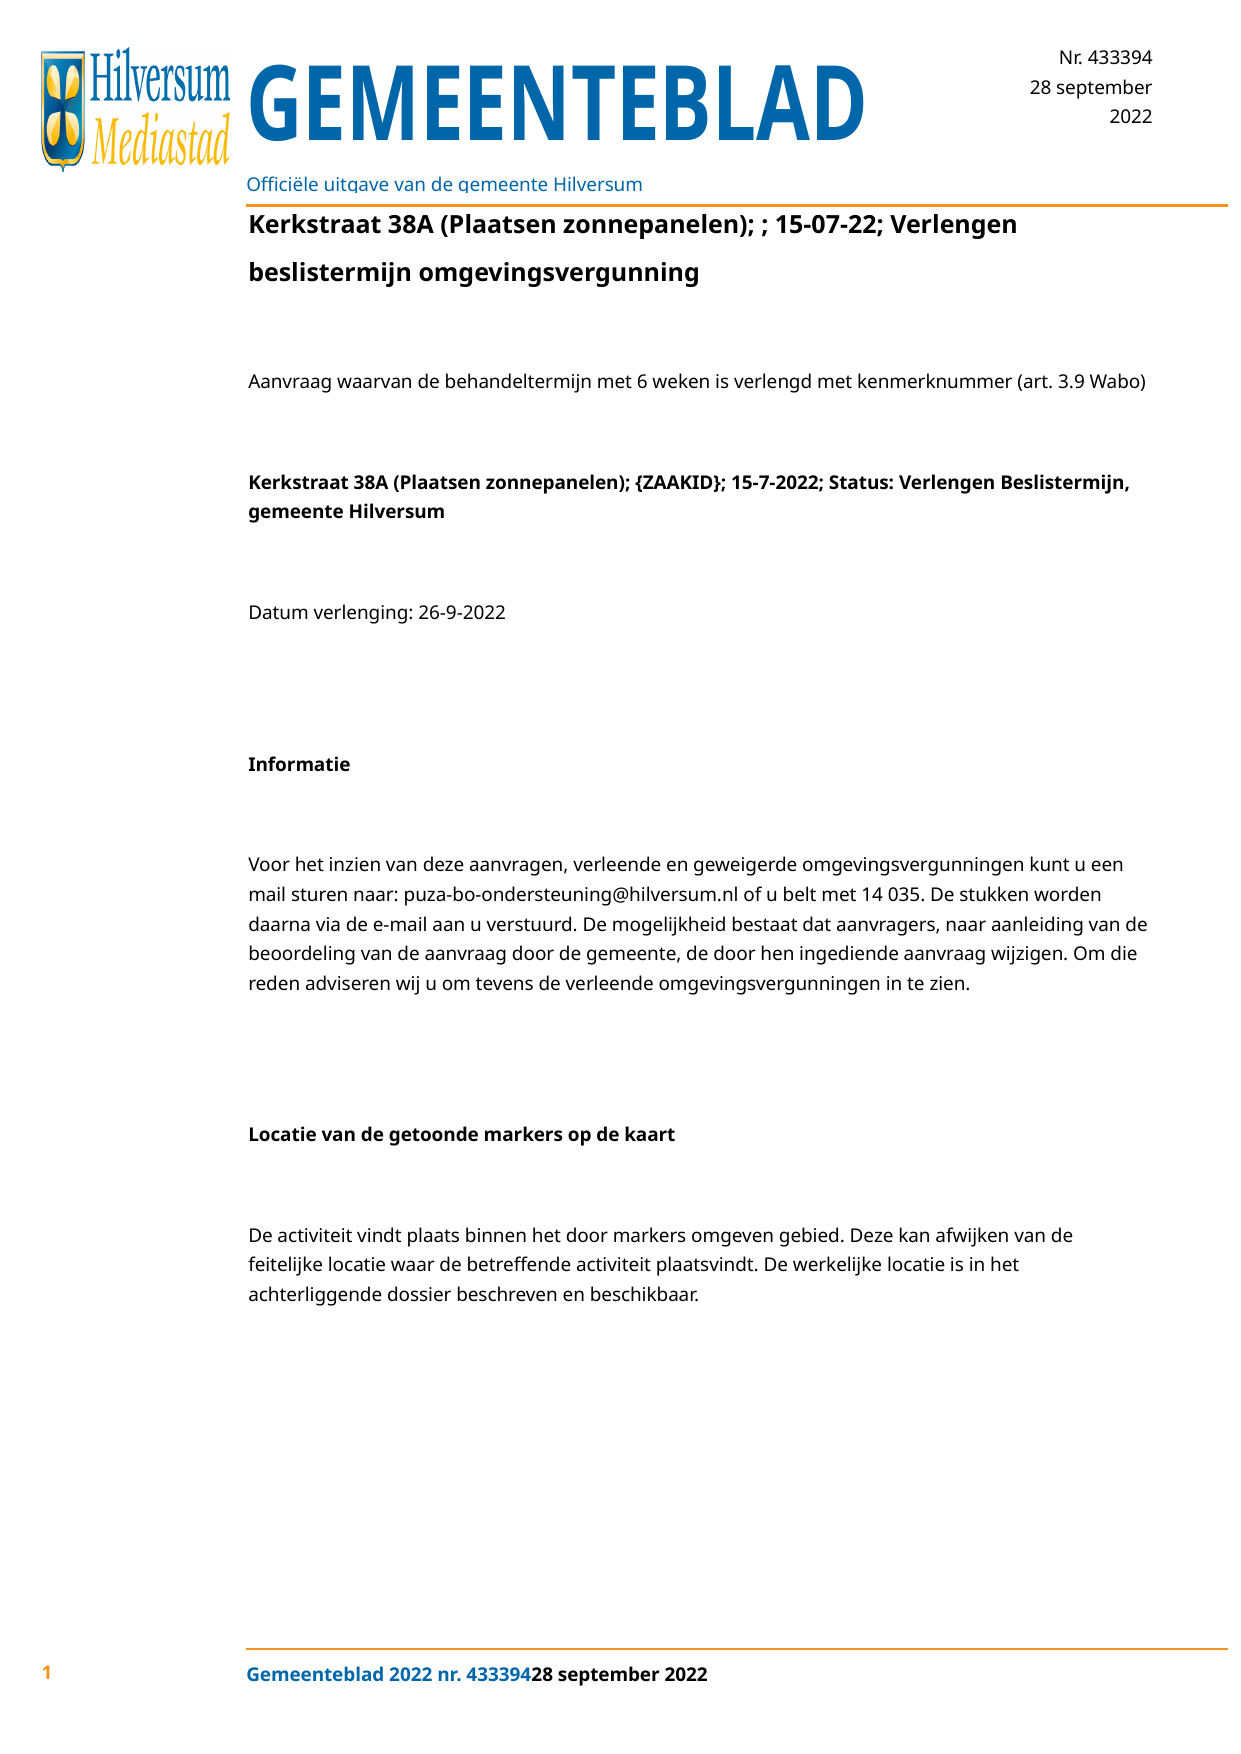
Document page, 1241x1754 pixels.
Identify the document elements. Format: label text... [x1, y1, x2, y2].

text Voor het inzien van deze aanvragen, verleende en geweigerde omgevingsvergunningen kunt u een mail sturen naar: puza-bo-ondersteuning@hilversum.nl of u belt met 14 035. De stukken worden daarna via de e-mail aan u verstuurd. De mogelijkheid bestaat dat aanvragers, naar aanleiding van de beoordeling van de aanvraag door de gemeente, de door hen ingediende aanvraag wijzigen. Om die reden adviseren wij u om tevens de verleende omgevingsvergunningen in te zien. [248, 852, 1152, 996]
text Locatie van de getoonde markers op de kaart [248, 1121, 1152, 1147]
text De activiteit vindt plaats binnen het door markers omgeven gebied. Deze kan afwijken van de feitelijke locatie waar de betreffende activiteit plaatsvindt. De werkelijke locatie is in het achterliggende dossier beschreven en beschikbaar. [248, 1222, 1152, 1307]
text Aanvraag waarvan de behandeltermijn met 6 weken is verlengd met kenmerknummer (art. 3.9 Wabo) [248, 368, 1152, 394]
picture [41, 47, 231, 172]
text Kerkstraat 38A (Plaatsen zonnepanelen); ; 15-07-22; Verlengen beslistermijn omgevingsvergunning [248, 207, 1152, 288]
text Datum verlenging: 26-9-2022 [248, 599, 1152, 625]
text Informatie [248, 751, 1152, 777]
text Kerkstraat 38A (Plaatsen zonnepanelen); {ZAAKID}; 15-7-2022; Status: Verlengen Beslistermijn, gemeente Hilversum [248, 469, 1152, 524]
